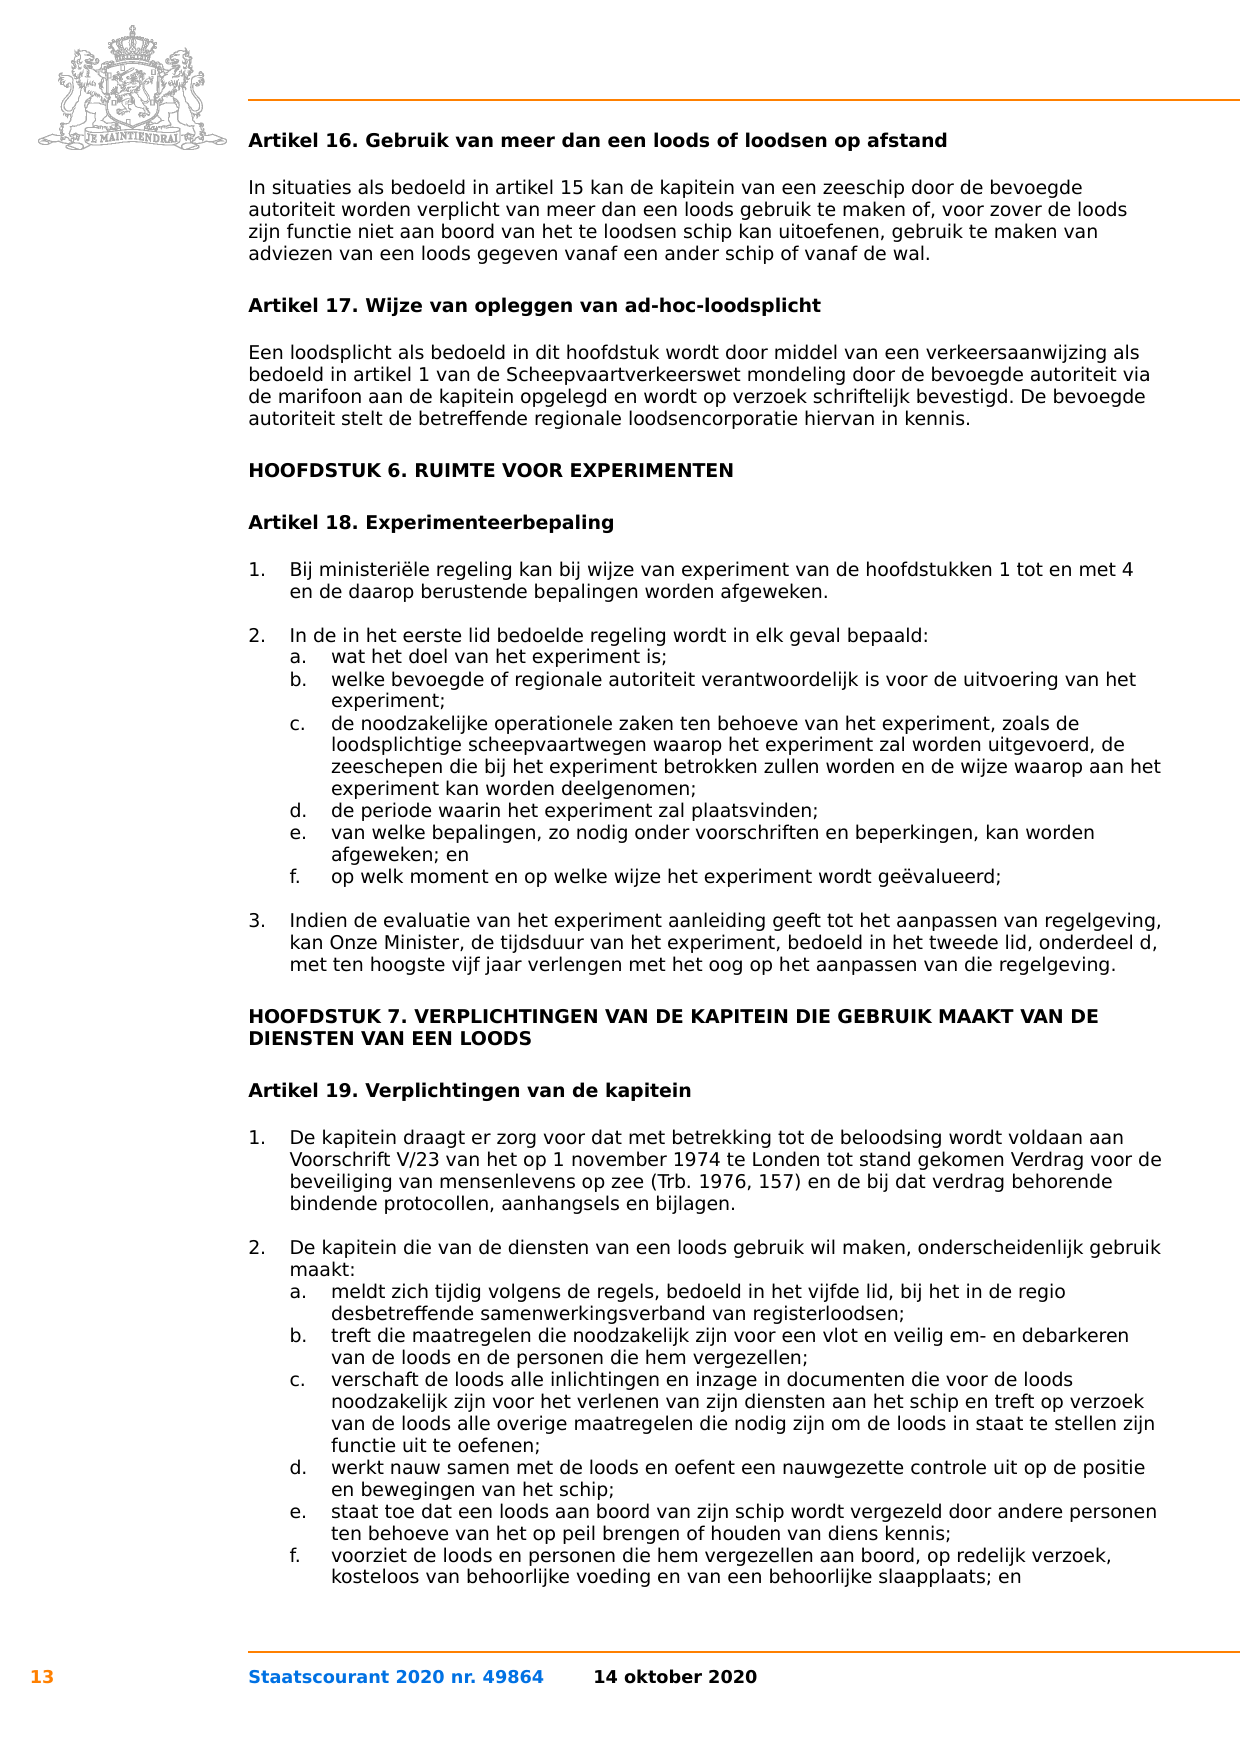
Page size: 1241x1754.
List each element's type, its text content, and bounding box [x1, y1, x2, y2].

text d. werkt nauw samen met de loods en oefent een nauwgezette controle uit op de positie en bewegingen van het schip; [289, 1457, 1163, 1501]
text 1. De kapitein draagt er zorg voor dat met betrekking tot de beloodsing wordt voldaan aan Voorschrift V/23 van het op 1 november 1974 te Londen tot stand gekomen Verdrag voor de beveiliging van mensenlevens op zee (Trb. 1976, 157) en de bij dat verdrag behorende bindende protocollen, aanhangsels en bijlagen. [248, 1127, 1163, 1215]
picture [38, 25, 227, 150]
text 2. De kapitein die van de diensten van een loods gebruik wil maken, onderscheidenlijk gebruik maakt: [248, 1237, 1163, 1281]
text f. voorziet de loods en personen die hem vergezellen aan boord, op redelijk verzoek, kosteloos van behoorlijke voeding en van een behoorlijke slaapplaats; en [289, 1544, 1163, 1588]
text b. treft die maatregelen die noodzakelijk zijn voor een vlot en veilig em- en debarkeren van de loods en de personen die hem vergezellen; [289, 1325, 1163, 1369]
subtitle HOOFDSTUK 7. VERPLICHTINGEN VAN DE KAPITEIN DIE GEBRUIK MAAKT VAN DE DIENSTEN VAN EEN LOODS [248, 1006, 1163, 1050]
text e. staat toe dat een loods aan boord van zijn schip wordt vergezeld door andere personen ten behoeve van het op peil brengen of houden van diens kennis; [289, 1501, 1163, 1544]
subtitle HOOFDSTUK 6. RUIMTE VOOR EXPERIMENTEN [248, 460, 1163, 482]
subtitle Artikel 18. Experimenteerbepaling [248, 512, 1163, 534]
text a. wat het doel van het experiment is; [289, 646, 1163, 668]
text c. verschaft de loods alle inlichtingen en inzage in documenten die voor de loods noodzakelijk zijn voor het verlenen van zijn diensten aan het schip en treft op verzoek van de loods alle overige maatregelen die nodig zijn om de loods in staat te stellen zijn functie uit te oefenen; [289, 1369, 1163, 1457]
text e. van welke bepalingen, zo nodig onder voorschriften en beperkingen, kan worden afgeweken; en [289, 822, 1163, 866]
text b. welke bevoegde of regionale autoriteit verantwoordelijk is voor de uitvoering van het experiment; [289, 668, 1163, 712]
text Een loodsplicht als bedoeld in dit hoofdstuk wordt door middel van een verkeersaanwijzing als bedoeld in artikel 1 van de Scheepvaartverkeerswet mondeling door de bevoegde autoriteit via de marifoon aan de kapitein opgelegd en wordt op verzoek schriftelijk bevestigd. De bevoegde autoriteit stelt de betreffende regionale loodsencorporatie hiervan in kennis. [248, 342, 1163, 430]
text 1. Bij ministeriële regeling kan bij wijze van experiment van de hoofdstukken 1 tot en met 4 en de daarop berustende bepalingen worden afgeweken. [248, 559, 1163, 603]
text d. de periode waarin het experiment zal plaatsvinden; [289, 800, 1163, 822]
subtitle Artikel 16. Gebruik van meer dan een loods of loodsen op afstand [248, 130, 1163, 152]
text 2. In de in het eerste lid bedoelde regeling wordt in elk geval bepaald: [248, 624, 1163, 646]
text f. op welk moment en op welke wijze het experiment wordt geëvalueerd; [289, 866, 1163, 888]
text a. meldt zich tijdig volgens de regels, bedoeld in het vijfde lid, bij het in de regio desbetreffende samenwerkingsverband van registerloodsen; [289, 1281, 1163, 1325]
text 3. Indien de evaluatie van het experiment aanleiding geeft tot het aanpassen van regelgeving, kan Onze Minister, de tijdsduur van het experiment, bedoeld in het tweede lid, onderdeel d, met ten hoogste vijf jaar verlengen met het oog op het aanpassen van die regelgeving. [248, 910, 1163, 976]
text In situaties als bedoeld in artikel 15 kan de kapitein van een zeeschip door de bevoegde autoriteit worden verplicht van meer dan een loods gebruik te maken of, voor zover de loods zijn functie niet aan boord van het te loodsen schip kan uitoefenen, gebruik te maken van adviezen van een loods gegeven vanaf een ander schip of vanaf de wal. [248, 177, 1163, 265]
subtitle Artikel 19. Verplichtingen van de kapitein [248, 1080, 1163, 1102]
text c. de noodzakelijke operationele zaken ten behoeve van het experiment, zoals de loodsplichtige scheepvaartwegen waarop het experiment zal worden uitgevoerd, de zeeschepen die bij het experiment betrokken zullen worden en de wijze waarop aan het experiment kan worden deelgenomen; [289, 712, 1163, 800]
subtitle Artikel 17. Wijze van opleggen van ad-hoc-loodsplicht [248, 295, 1163, 317]
